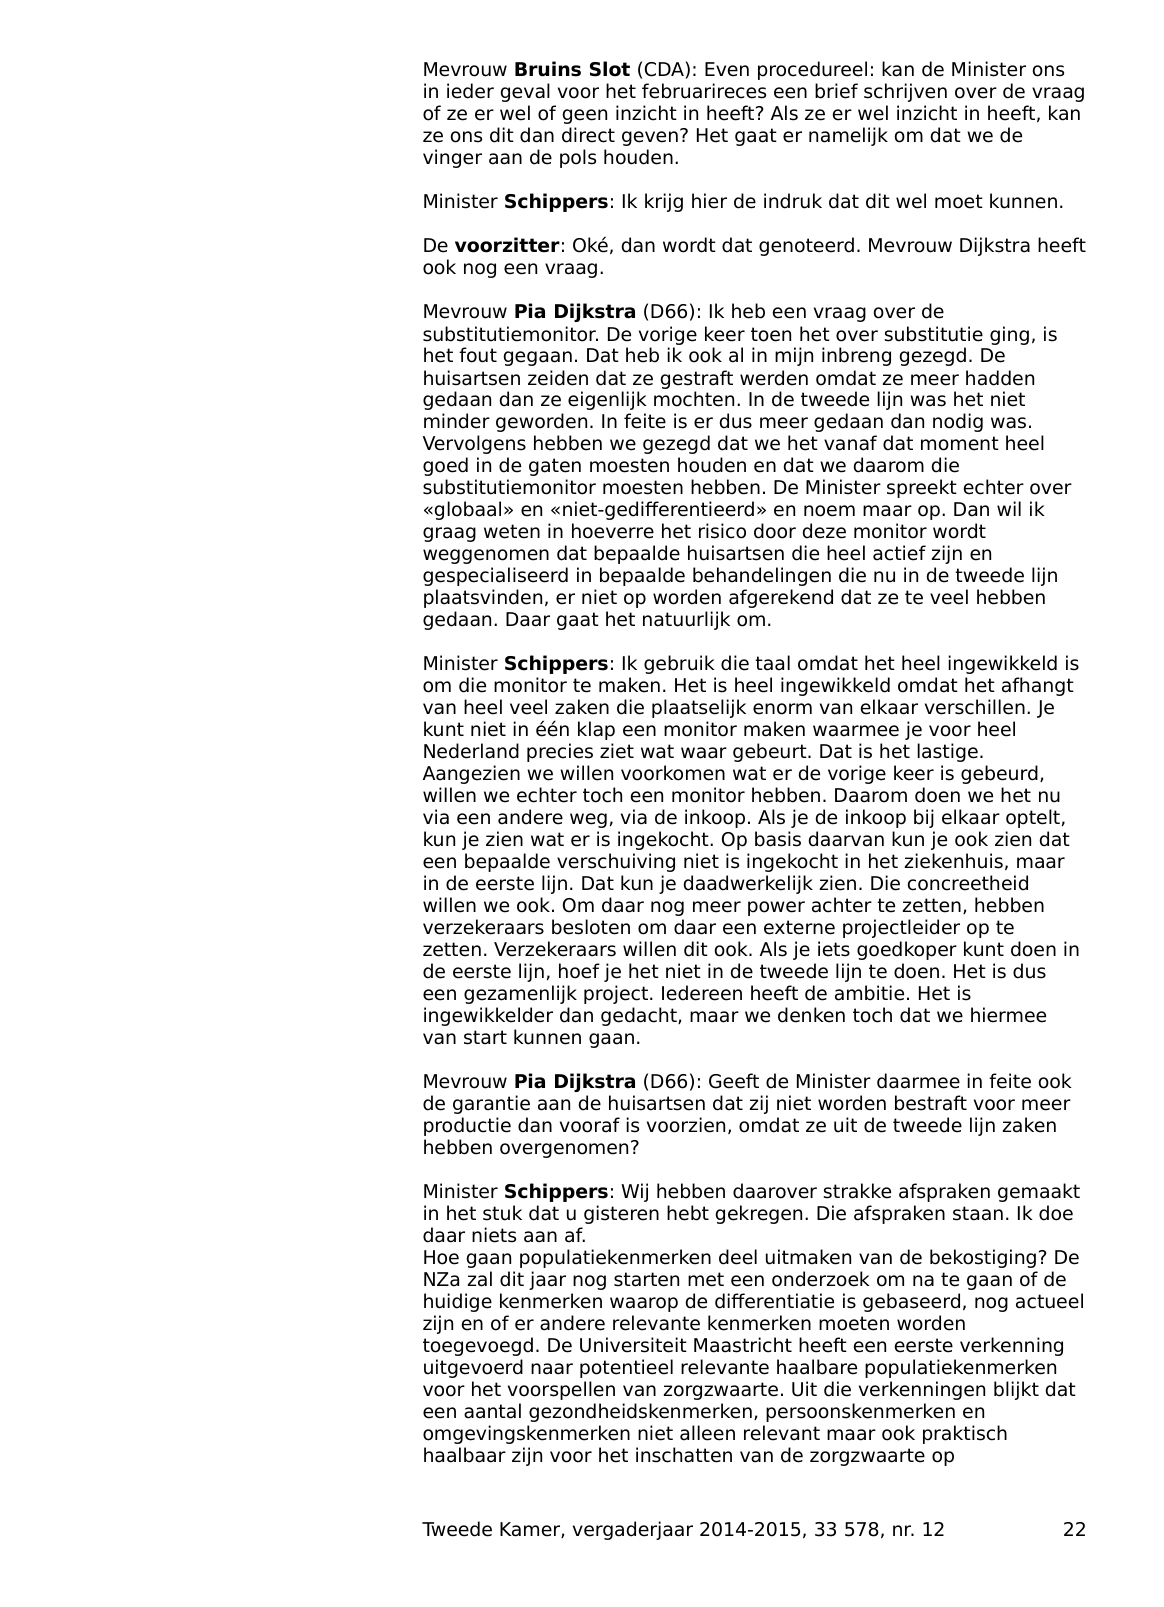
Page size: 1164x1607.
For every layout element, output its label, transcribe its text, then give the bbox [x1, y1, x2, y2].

text Hoe gaan populatiekenmerken deel uitmaken van de bekostiging? De NZa zal dit jaar nog starten met een onderzoek om na te gaan of de huidige kenmerken waarop de differentiatie is gebaseerd, nog actueel zijn en of er andere relevante kenmerken moeten worden toegevoegd. De Universiteit Maastricht heeft een eerste verkenning uitgevoerd naar potentieel relevante haalbare populatiekenmerken voor het voorspellen van zorgzwaarte. Uit die verkenningen blijkt dat een aantal gezondheidskenmerken, persoonskenmerken en omgevingskenmerken niet alleen relevant maar ook praktisch haalbaar zijn voor het inschatten van de zorgzwaarte op [422, 1247, 1087, 1467]
text Minister Schippers: Ik gebruik die taal omdat het heel ingewikkeld is om die monitor te maken. Het is heel ingewikkeld omdat het afhangt van heel veel zaken die plaatselijk enorm van elkaar verschillen. Je kunt niet in één klap een monitor maken waarmee je voor heel Nederland precies ziet wat waar gebeurt. Dat is het lastige. Aangezien we willen voorkomen wat er de vorige keer is gebeurd, willen we echter toch een monitor hebben. Daarom doen we het nu via een andere weg, via de inkoop. Als je de inkoop bij elkaar optelt, kun je zien wat er is ingekocht. Op basis daarvan kun je ook zien dat een bepaalde verschuiving niet is ingekocht in het ziekenhuis, maar in de eerste lijn. Dat kun je daadwerkelijk zien. Die concreetheid willen we ook. Om daar nog meer power achter te zetten, hebben verzekeraars besloten om daar een externe projectleider op te zetten. Verzekeraars willen dit ook. Als je iets goedkoper kunt doen in de eerste lijn, hoef je het niet in de tweede lijn te doen. Het is dus een gezamenlijk project. Iedereen heeft de ambitie. Het is ingewikkelder dan gedacht, maar we denken toch dat we hiermee van start kunnen gaan. [422, 653, 1087, 1049]
text Minister Schippers: Ik krijg hier de indruk dat dit wel moet kunnen. [422, 191, 1087, 213]
text Mevrouw Pia Dijkstra (D66): Geeft de Minister daarmee in feite ook de garantie aan de huisartsen dat zij niet worden bestraft voor meer productie dan vooraf is voorzien, omdat ze uit de tweede lijn zaken hebben overgenomen? [422, 1071, 1087, 1159]
text Mevrouw Bruins Slot (CDA): Even procedureel: kan de Minister ons in ieder geval voor het februarireces een brief schrijven over de vraag of ze er wel of geen inzicht in heeft? Als ze er wel inzicht in heeft, kan ze ons dit dan direct geven? Het gaat er namelijk om dat we de vinger aan de pols houden. [422, 59, 1087, 169]
text Minister Schippers: Wij hebben daarover strakke afspraken gemaakt in het stuk dat u gisteren hebt gekregen. Die afspraken staan. Ik doe daar niets aan af. [422, 1181, 1087, 1247]
text Mevrouw Pia Dijkstra (D66): Ik heb een vraag over de substitutiemonitor. De vorige keer toen het over substitutie ging, is het fout gegaan. Dat heb ik ook al in mijn inbreng gezegd. De huisartsen zeiden dat ze gestraft werden omdat ze meer hadden gedaan dan ze eigenlijk mochten. In de tweede lijn was het niet minder geworden. In feite is er dus meer gedaan dan nodig was. Vervolgens hebben we gezegd dat we het vanaf dat moment heel goed in de gaten moesten houden en dat we daarom die substitutiemonitor moesten hebben. De Minister spreekt echter over «globaal» en «niet-gedifferentieerd» en noem maar op. Dan wil ik graag weten in hoeverre het risico door deze monitor wordt weggenomen dat bepaalde huisartsen die heel actief zijn en gespecialiseerd in bepaalde behandelingen die nu in de tweede lijn plaatsvinden, er niet op worden afgerekend dat ze te veel hebben gedaan. Daar gaat het natuurlijk om. [422, 301, 1087, 631]
text De voorzitter: Oké, dan wordt dat genoteerd. Mevrouw Dijkstra heeft ook nog een vraag. [422, 235, 1087, 279]
